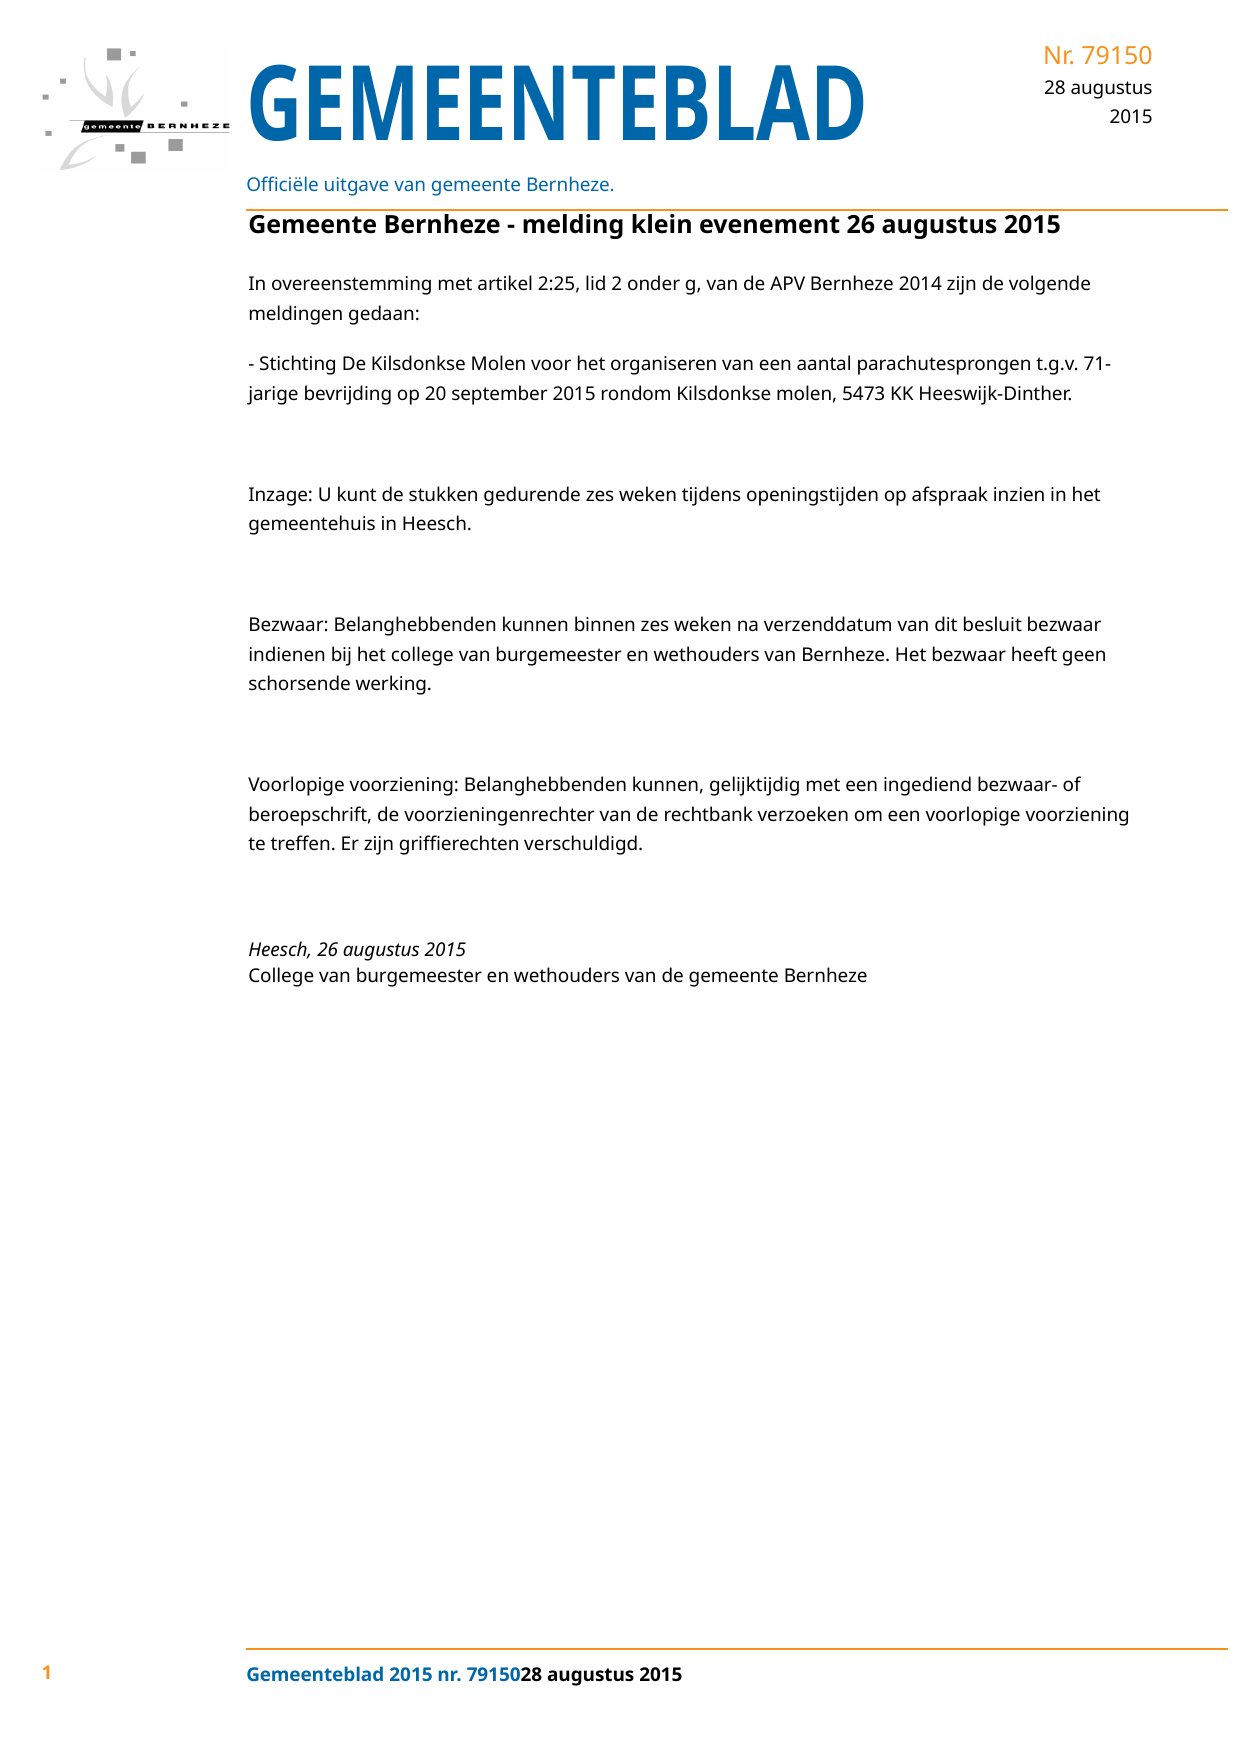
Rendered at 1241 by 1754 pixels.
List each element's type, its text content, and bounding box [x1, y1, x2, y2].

text In overeenstemming met artikel 2:25, lid 2 onder g, van de APV Bernheze 2014 zijn de volgende meldingen gedaan: [248, 270, 1152, 326]
text Heesch, 26 augustus 2015 [248, 936, 1152, 962]
text College van burgemeester en wethouders van de gemeente Bernheze [248, 962, 1152, 987]
picture [41, 47, 231, 172]
text Voorlopige voorziening: Belanghebbenden kunnen, gelijktijdig met een ingediend bezwaar- of beroepschrift, de voorzieningenrechter van de rechtbank verzoeken om een voorlopige voorziening te treffen. Er zijn griffierechten verschuldigd. [248, 771, 1152, 856]
text Bezwaar: Belanghebbenden kunnen binnen zes weken na verzenddatum van dit besluit bezwaar indienen bij het college van burgemeester en wethouders van Bernheze. Het bezwaar heeft geen schorsende werking. [248, 611, 1152, 696]
text Inzage: U kunt de stukken gedurende zes weken tijdens openingstijden op afspraak inzien in het gemeentehuis in Heesch. [248, 481, 1152, 536]
text - Stichting De Kilsdonkse Molen voor het organiseren van een aantal parachutesprongen t.g.v. 71-jarige bevrijding op 20 september 2015 rondom Kilsdonkse molen, 5473 KK Heeswijk-Dinther. [248, 350, 1152, 406]
text Gemeente Bernheze - melding klein evenement 26 augustus 2015 [248, 211, 1152, 241]
